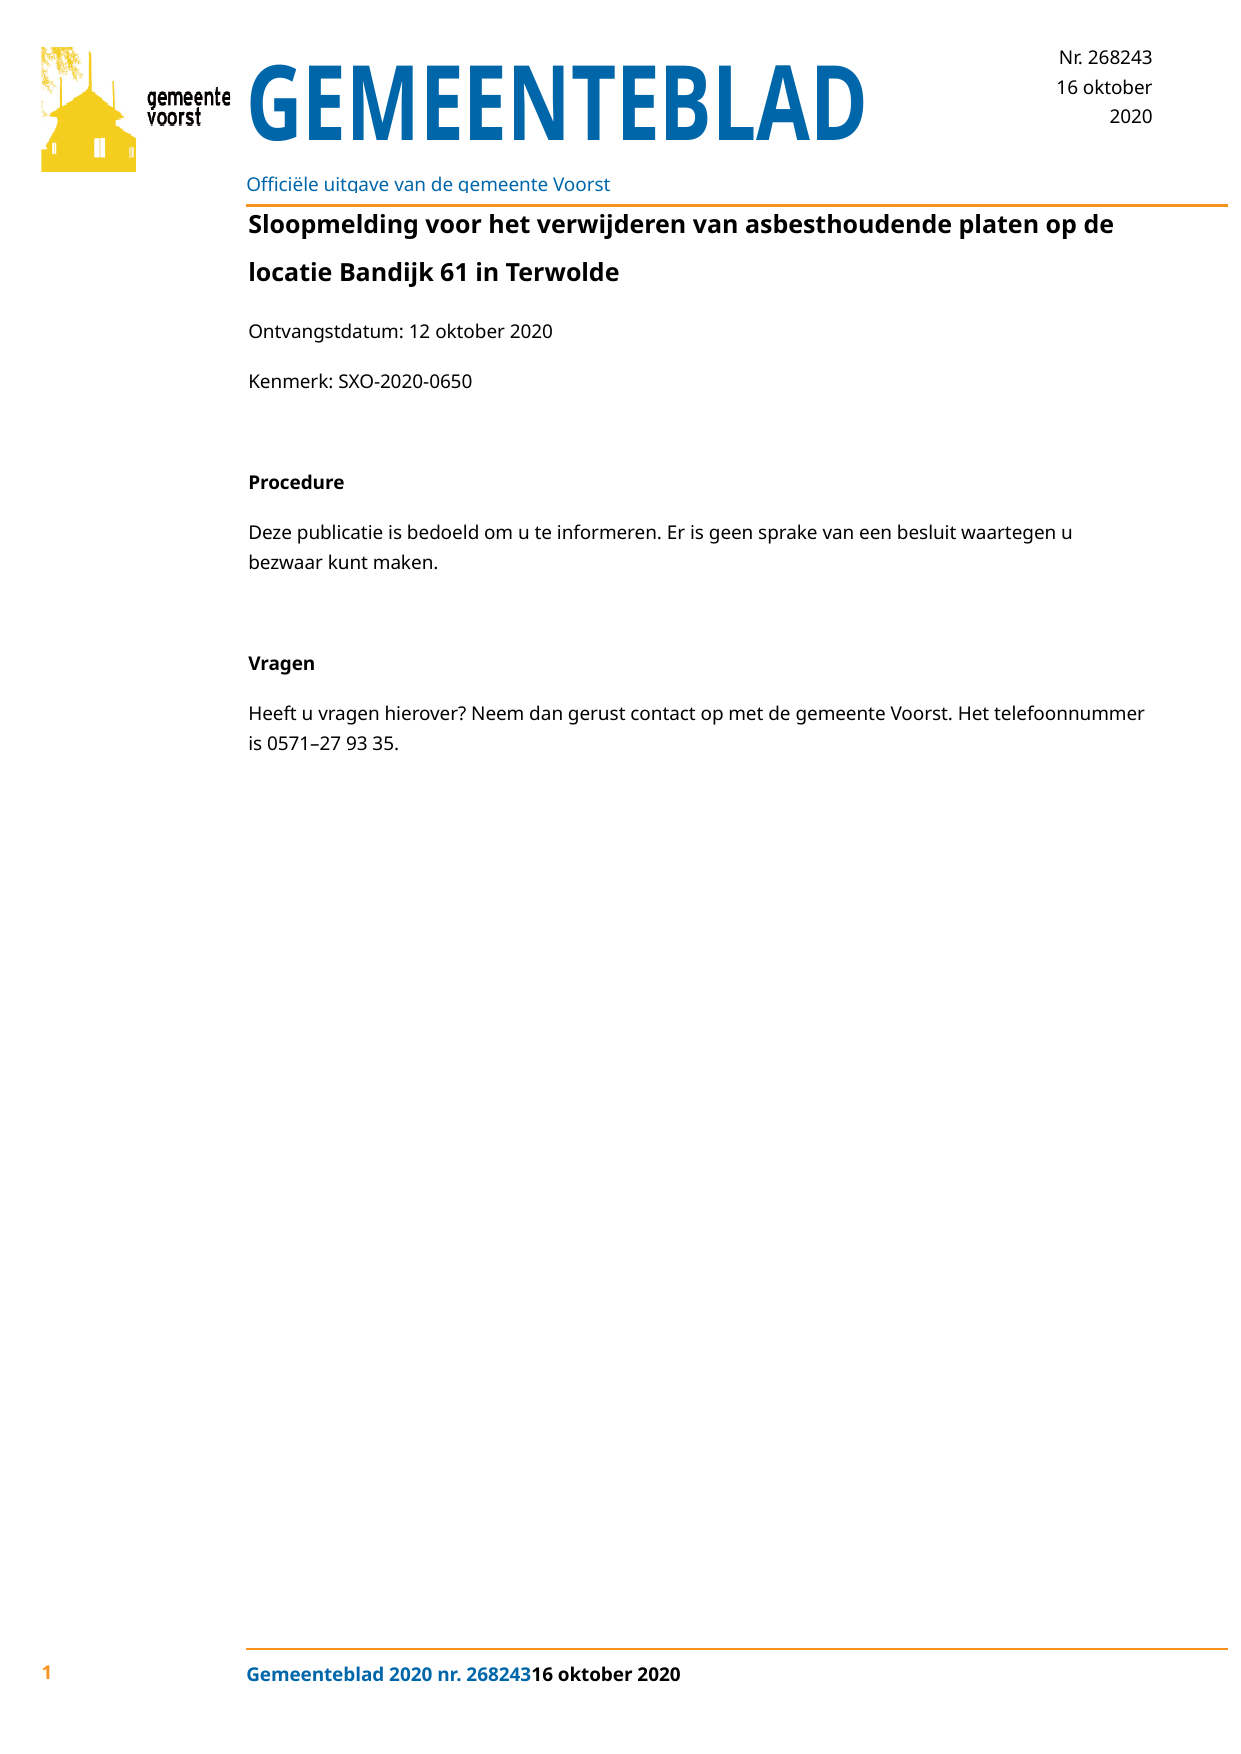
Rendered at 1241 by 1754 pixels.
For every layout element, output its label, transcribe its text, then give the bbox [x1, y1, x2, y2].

picture [41, 47, 231, 172]
text Vragen [248, 650, 1152, 676]
text Kenmerk: SXO-2020-0650 [248, 368, 1152, 394]
text Heeft u vragen hierover? Neem dan gerust contact op met de gemeente Voorst. Het telefoonnummer is 0571–27 93 35. [248, 700, 1152, 756]
text Procedure [248, 469, 1152, 495]
text Ontvangstdatum: 12 oktober 2020 [248, 318, 1152, 344]
text Sloopmelding voor het verwijderen van asbesthoudende platen op de locatie Bandijk 61 in Terwolde [248, 207, 1152, 288]
text Deze publicatie is bedoeld om u te informeren. Er is geen sprake van een besluit waartegen u bezwaar kunt maken. [248, 519, 1152, 575]
